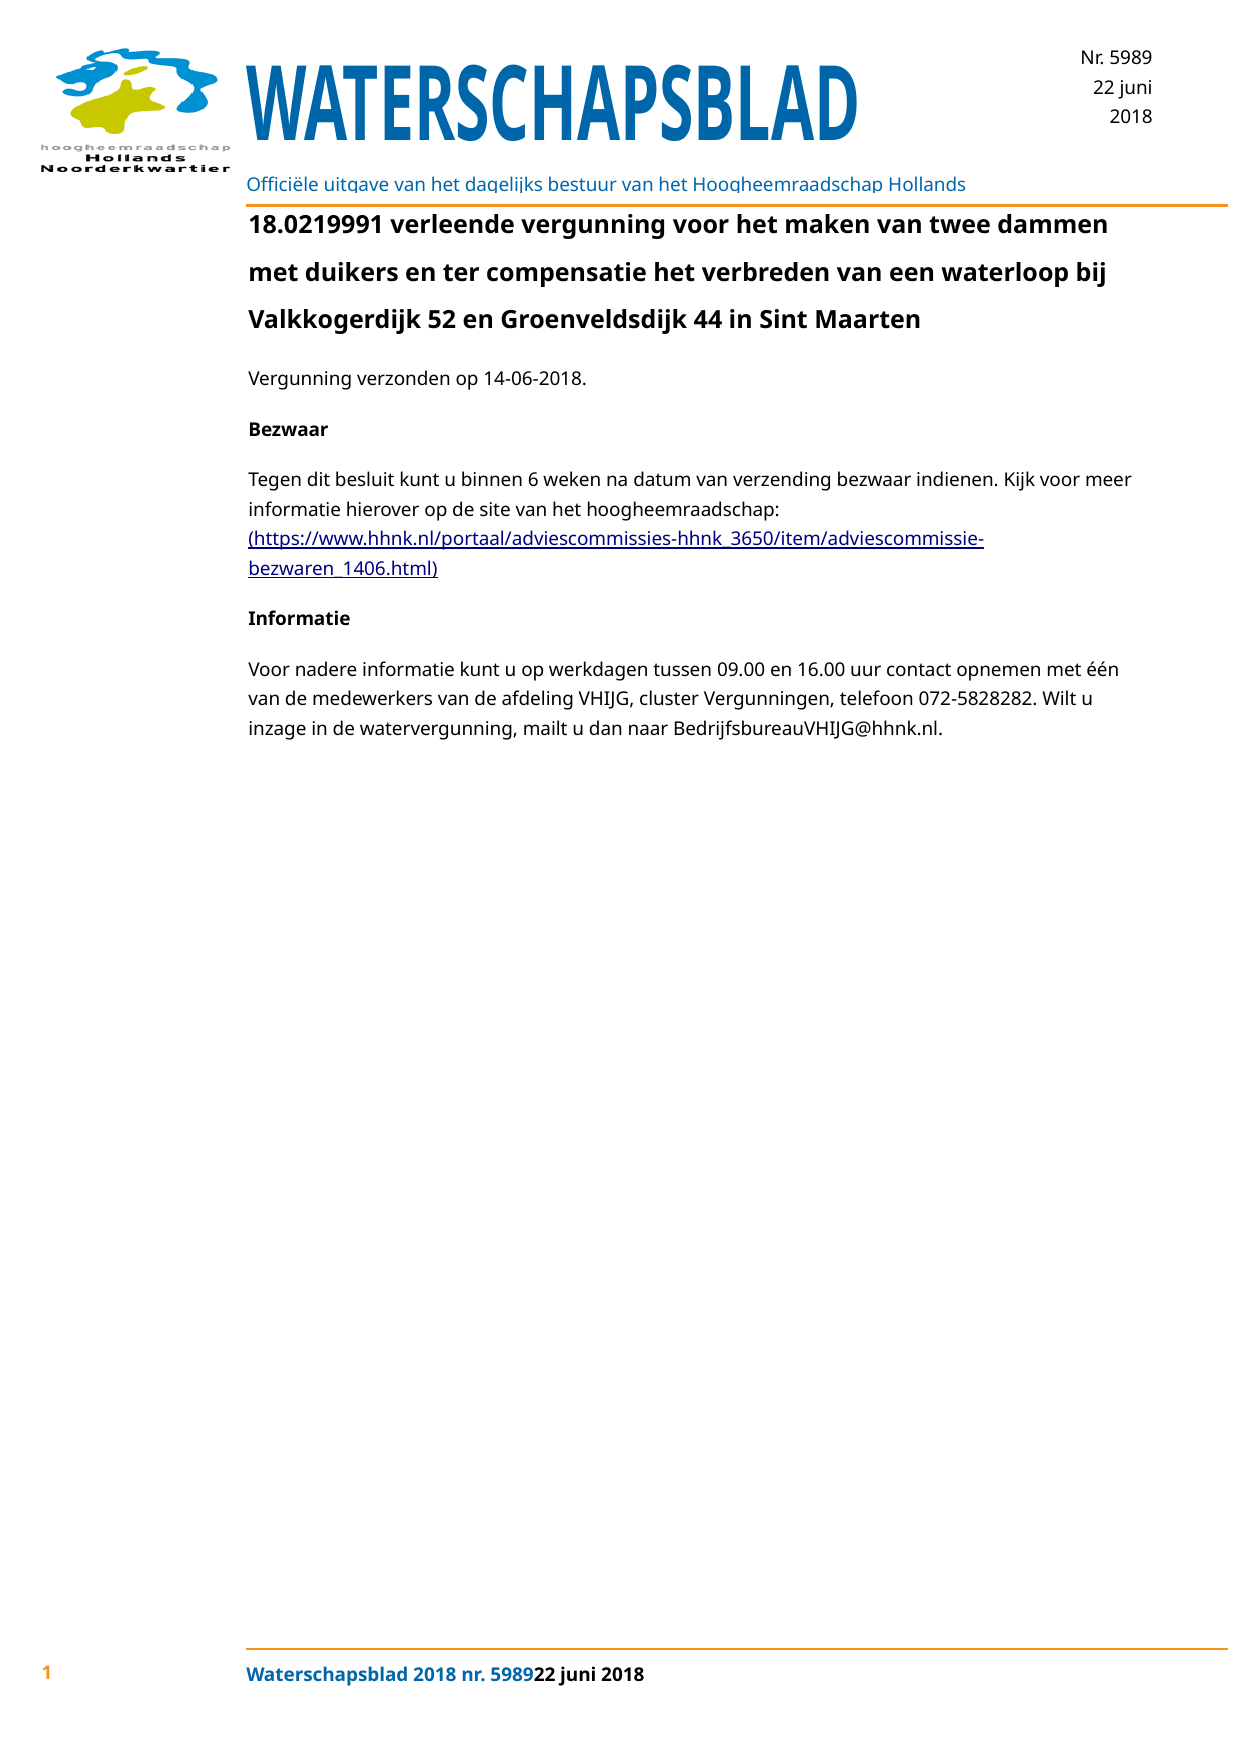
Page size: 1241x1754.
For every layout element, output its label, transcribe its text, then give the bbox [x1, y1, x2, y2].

text Vergunning verzonden op 14-06-2018. [248, 366, 1152, 391]
text Bezwaar [248, 416, 1152, 442]
text Informatie [248, 606, 1152, 631]
picture [41, 47, 231, 172]
text Voor nadere informatie kunt u op werkdagen tussen 09.00 en 16.00 uur contact opnemen met één van de medewerkers van de afdeling VHIJG, cluster Vergunningen, telefoon 072-5828282. Wilt u inzage in de watervergunning, mailt u dan naar BedrijfsbureauVHIJG@hhnk.nl. [248, 656, 1152, 741]
text 18.0219991 verleende vergunning voor het maken van twee dammen met duikers en ter compensatie het verbreden van een waterloop bij Valkkogerdijk 52 en Groenveldsdijk 44 in Sint Maarten [248, 207, 1152, 336]
text Tegen dit besluit kunt u binnen 6 weken na datum van verzending bezwaar indienen. Kijk voor meer informatie hierover op de site van het hoogheemraadschap: (https://www.hhnk.nl/portaal/adviescommissies-hhnk_3650/item/adviescommissie-bezwaren_1406.html) [248, 466, 1152, 581]
